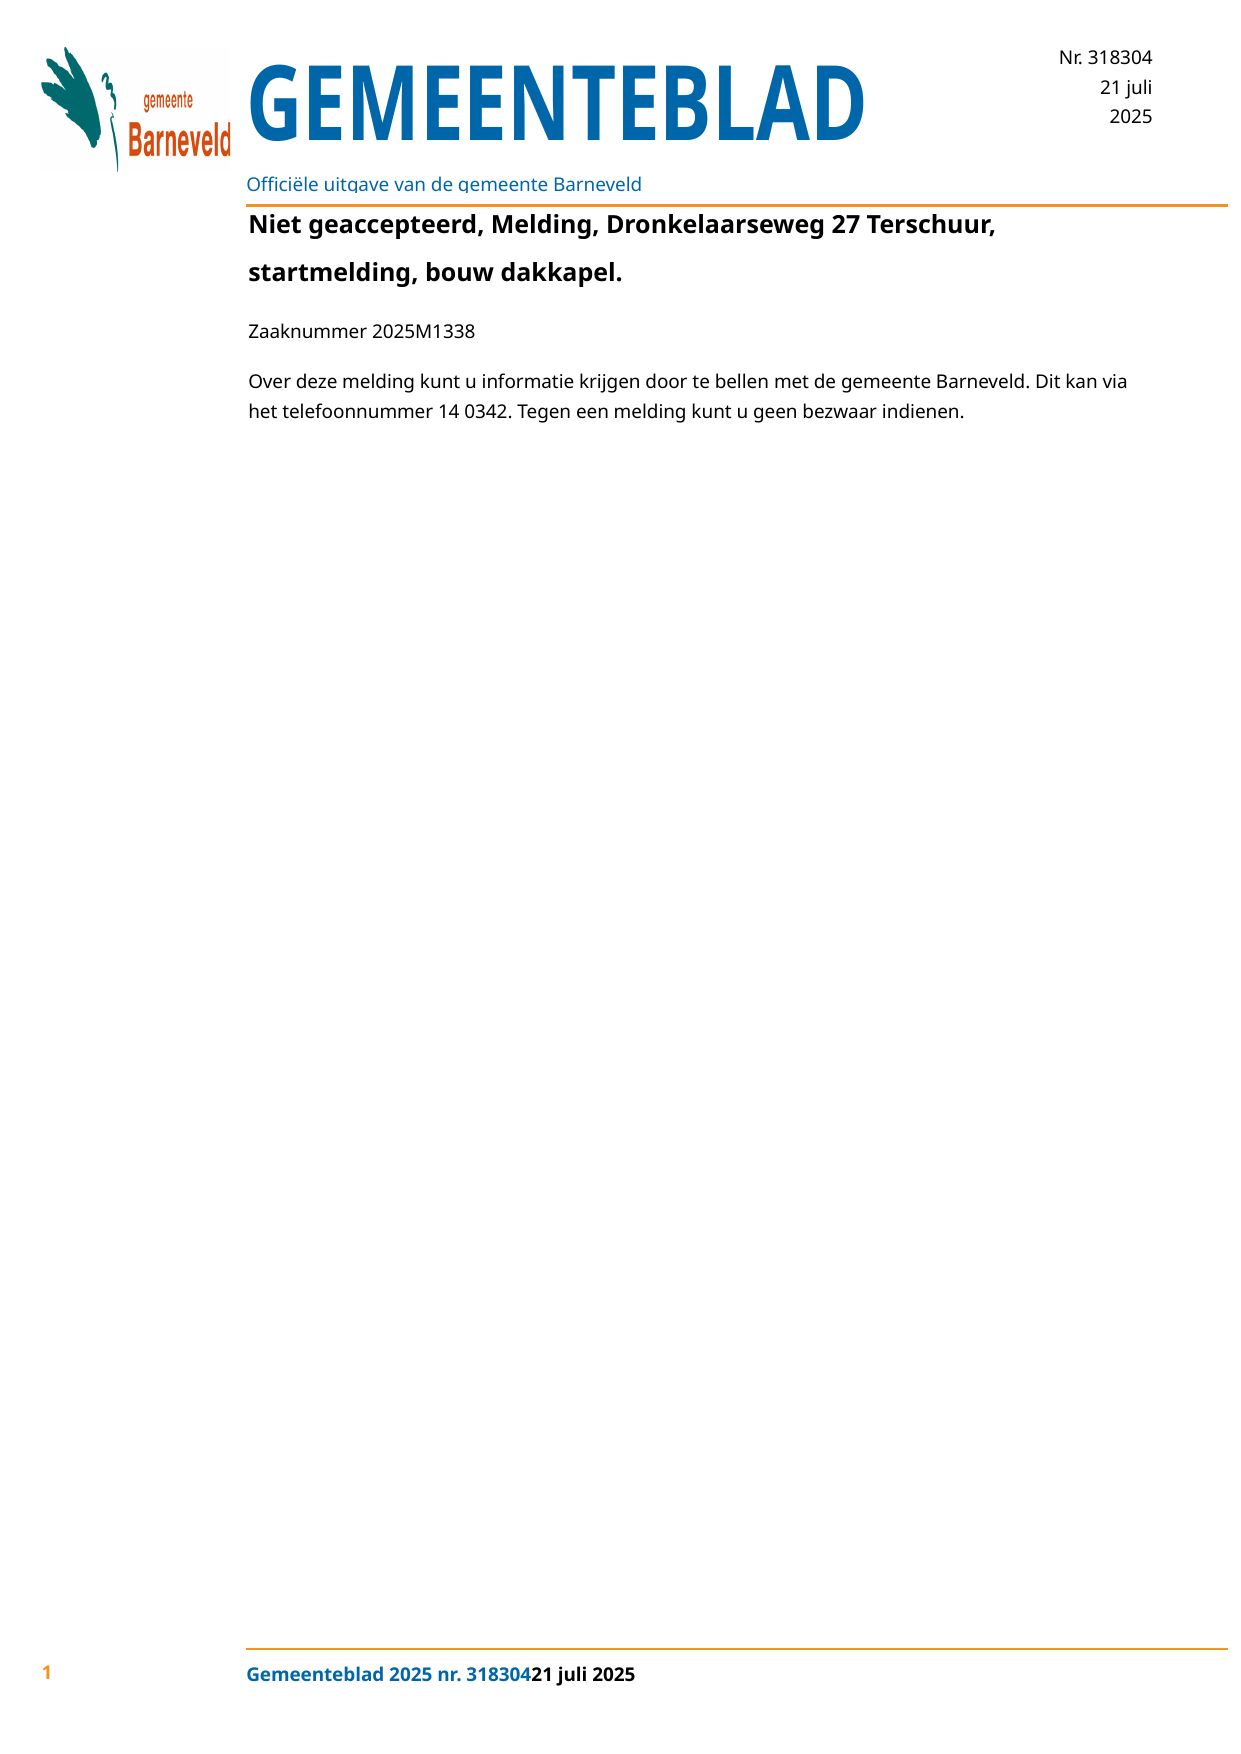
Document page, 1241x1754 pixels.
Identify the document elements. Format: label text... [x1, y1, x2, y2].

text Over deze melding kunt u informatie krijgen door te bellen met de gemeente Barneveld. Dit kan via het telefoonnummer 14 0342. Tegen een melding kunt u geen bezwaar indienen. [248, 368, 1152, 424]
picture [41, 47, 231, 172]
text Niet geaccepteerd, Melding, Dronkelaarseweg 27 Terschuur, startmelding, bouw dakkapel. [248, 207, 1152, 288]
text Zaaknummer 2025M1338 [248, 318, 1152, 344]
